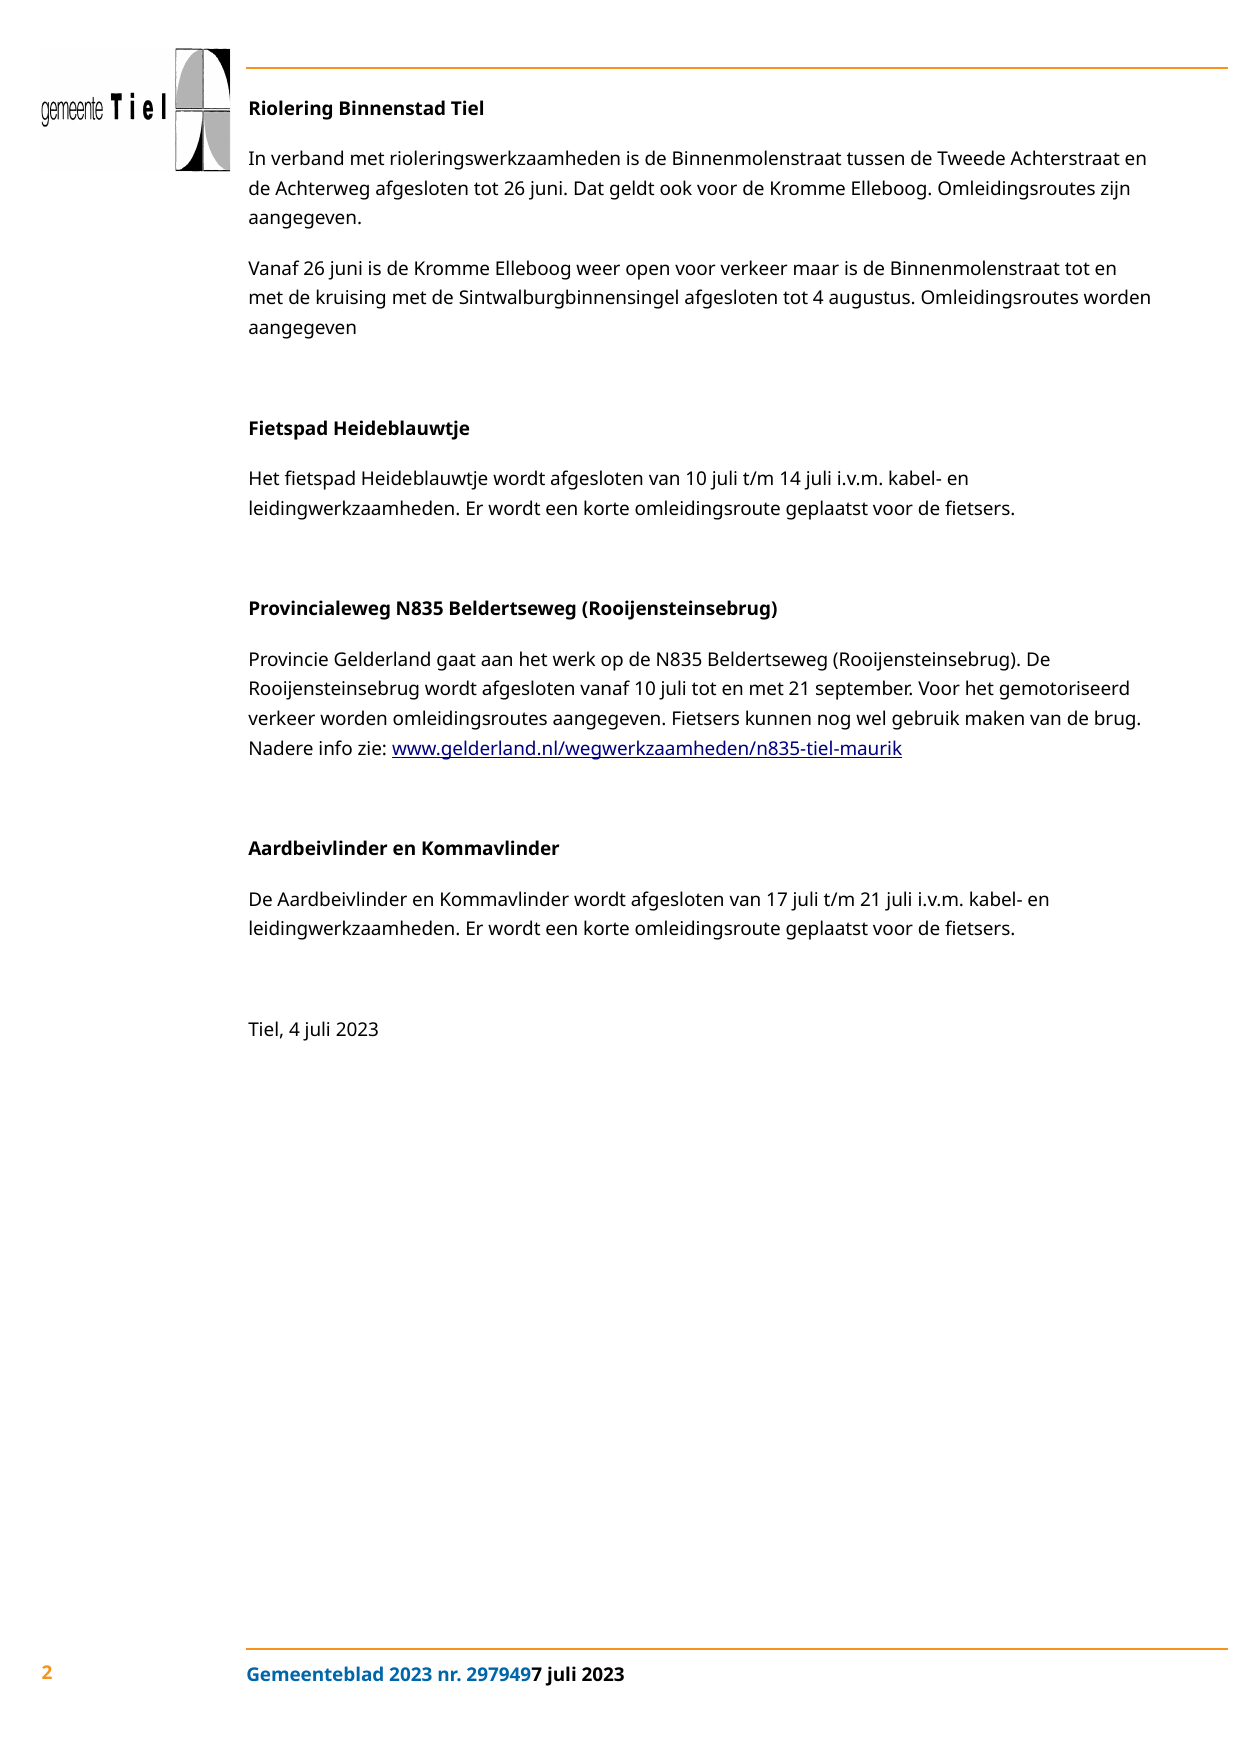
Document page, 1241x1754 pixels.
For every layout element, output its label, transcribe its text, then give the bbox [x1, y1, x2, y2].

text Provincialeweg N835 Beldertseweg (Rooijensteinsebrug) [248, 596, 1152, 621]
text De Aardbeivlinder en Kommavlinder wordt afgesloten van 17 juli t/m 21 juli i.v.m. kabel- en leidingwerkzaamheden. Er wordt een korte omleidingsroute geplaatst voor de fietsers. [248, 886, 1152, 941]
text In verband met rioleringswerkzaamheden is de Binnenmolenstraat tussen de Tweede Achterstraat en de Achterweg afgesloten tot 26 juni. Dat geldt ook voor de Kromme Elleboog. Omleidingsroutes zijn aangegeven. [248, 145, 1152, 230]
text Tiel, 4 juli 2023 [248, 1016, 1152, 1042]
text Provincie Gelderland gaat aan het werk op de N835 Beldertseweg (Rooijensteinsebrug). De Rooijensteinsebrug wordt afgesloten vanaf 10 juli tot en met 21 september. Voor het gemotoriseerd verkeer worden omleidingsroutes aangegeven. Fietsers kunnen nog wel gebruik maken van de brug. Nadere info zie: www.gelderland.nl/wegwerkzaamheden/n835-tiel-maurik [248, 646, 1152, 761]
text Vanaf 26 juni is de Kromme Elleboog weer open voor verkeer maar is de Binnenmolenstraat tot en met de kruising met de Sintwalburgbinnensingel afgesloten tot 4 augustus. Omleidingsroutes worden aangegeven [248, 255, 1152, 340]
text Het fietspad Heideblauwtje wordt afgesloten van 10 juli t/m 14 juli i.v.m. kabel- en leidingwerkzaamheden. Er wordt een korte omleidingsroute geplaatst voor de fietsers. [248, 465, 1152, 521]
picture [41, 47, 231, 172]
text Fietspad Heideblauwtje [248, 415, 1152, 441]
text Riolering Binnenstad Tiel [248, 95, 1152, 121]
text Aardbeivlinder en Kommavlinder [248, 836, 1152, 861]
